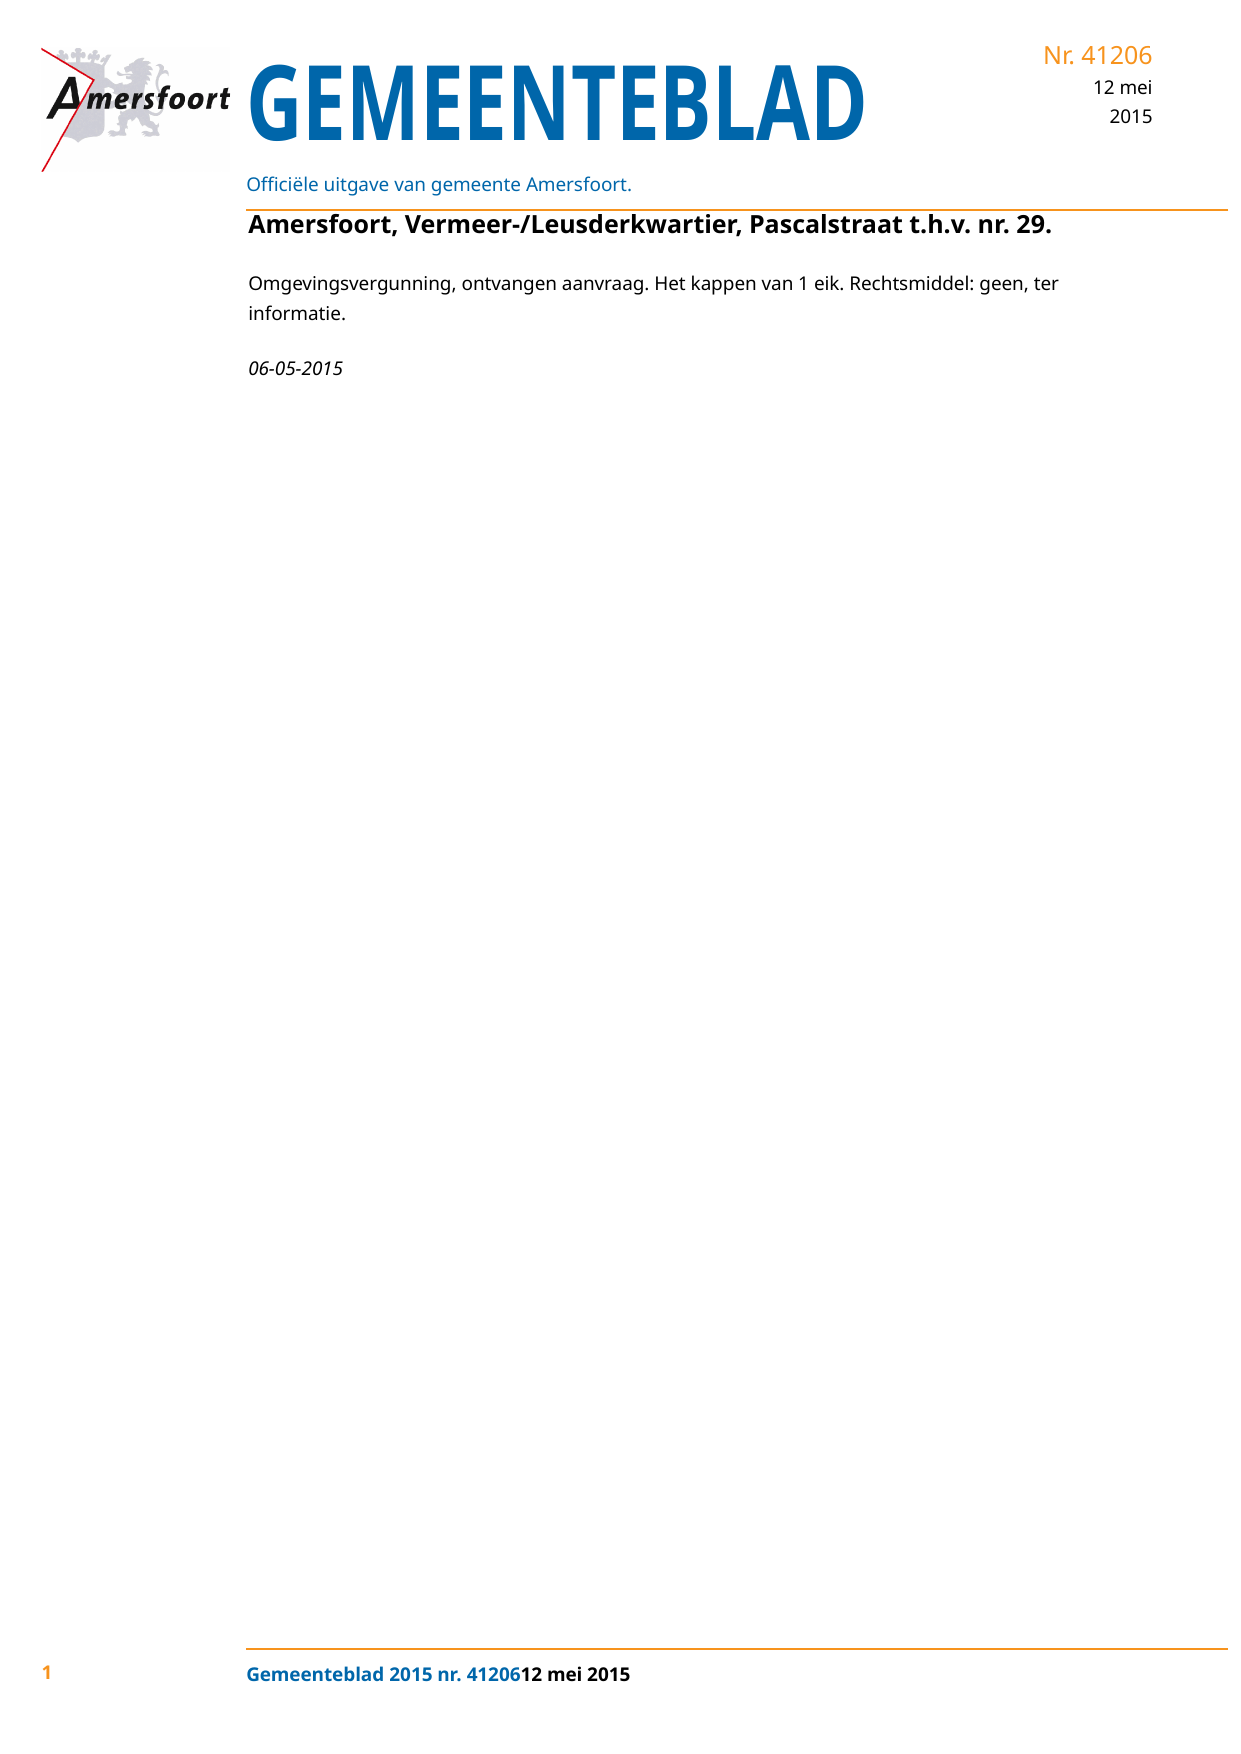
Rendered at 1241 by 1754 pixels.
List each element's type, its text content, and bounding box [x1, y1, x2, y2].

text Omgevingsvergunning, ontvangen aanvraag. Het kappen van 1 eik. Rechtsmiddel: geen, ter informatie. [248, 270, 1152, 326]
text 06-05-2015 [248, 355, 1152, 381]
picture [41, 47, 231, 172]
text Amersfoort, Vermeer-/Leusderkwartier, Pascalstraat t.h.v. nr. 29. [248, 211, 1152, 241]
